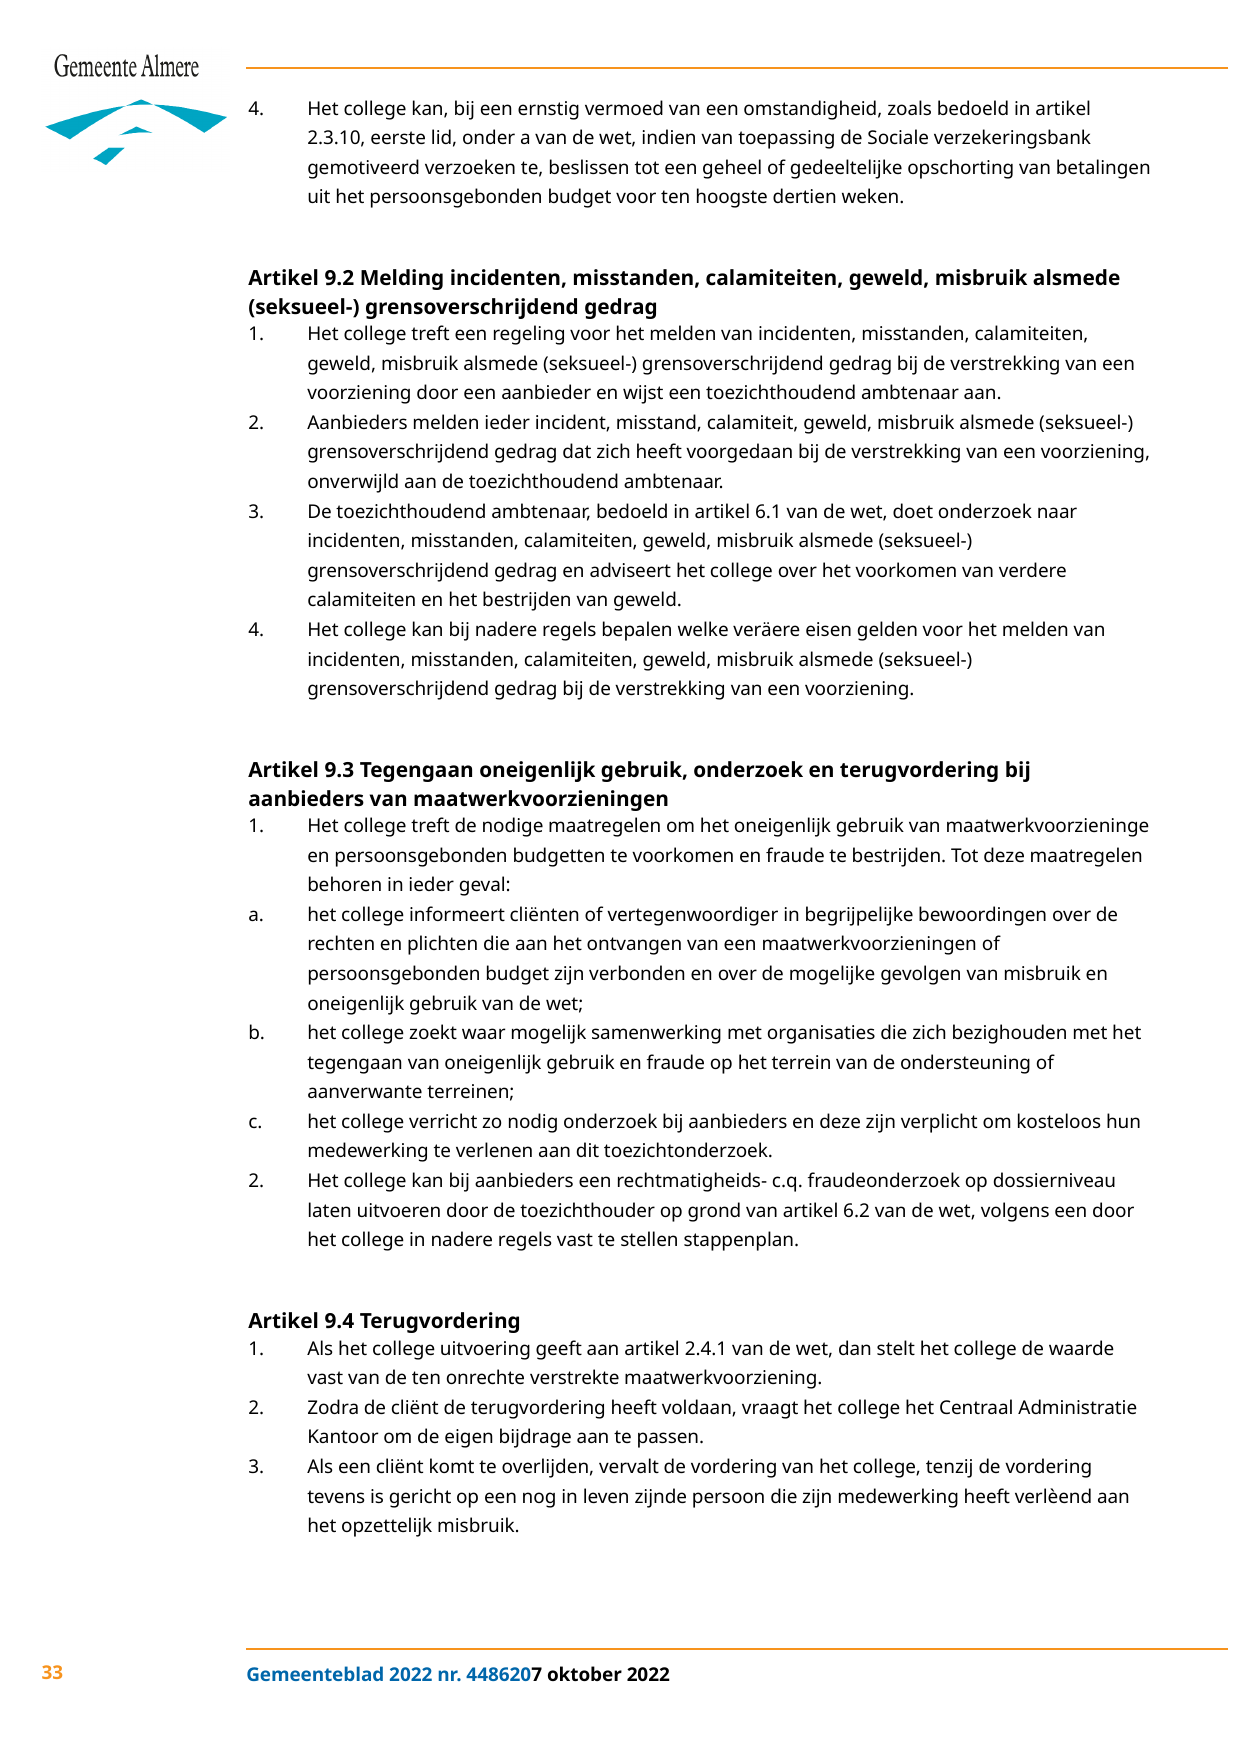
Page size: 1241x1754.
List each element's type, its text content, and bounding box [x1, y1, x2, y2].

list Het college kan bij nadere regels bepalen welke veräere eisen gelden voor het melden van incidenten, misstanden, calamiteiten, geweld, misbruik alsmede (seksueel-) grensoverschrijdend gedrag bij de verstrekking van een voorziening. [248, 616, 1152, 701]
list Het college kan, bij een ernstig vermoed van een omstandigheid, zoals bedoeld in artikel 2.3.10, eerste lid, onder a van de wet, indien van toepassing de Sociale verzekeringsbank gemotiveerd verzoeken te, beslissen tot een geheel of gedeeltelijke opschorting van betalingen uit het persoonsgebonden budget voor ten hoogste dertien weken. [248, 95, 1152, 209]
list het college informeert cliënten of vertegenwoordiger in begrijpelijke bewoordingen over de rechten en plichten die aan het ontvangen van een maatwerkvoorzieningen of persoonsgebonden budget zijn verbonden en over de mogelijke gevolgen van misbruik en oneigenlijk gebruik van de wet; [248, 901, 1152, 1016]
list het college verricht zo nodig onderzoek bij aanbieders en deze zijn verplicht om kosteloos hun medewerking te verlenen aan dit toezichtonderzoek. [248, 1108, 1152, 1163]
text Artikel 9.3 Tegengaan oneigenlijk gebruik, onderzoek en terugvordering bij aanbieders van maatwerkvoorzieningen [248, 755, 1152, 812]
list Zodra de cliënt de terugvordering heeft voldaan, vraagt het college het Centraal Administratie Kantoor om de eigen bijdrage aan te passen. [248, 1394, 1152, 1449]
list Als een cliënt komt te overlijden, vervalt de vordering van het college, tenzij de vordering tevens is gericht op een nog in leven zijnde persoon die zijn medewerking heeft verlèend aan het opzettelijk misbruik. [248, 1453, 1152, 1538]
text Artikel 9.4 Terugvordering [248, 1306, 1152, 1335]
text Artikel 9.2 Melding incidenten, misstanden, calamiteiten, geweld, misbruik alsmede (seksueel-) grensoverschrijdend gedrag [248, 263, 1152, 320]
list Aanbieders melden ieder incident, misstand, calamiteit, geweld, misbruik alsmede (seksueel-) grensoverschrijdend gedrag dat zich heeft voorgedaan bij de verstrekking van een voorziening, onverwijld aan de toezichthoudend ambtenaar. [248, 409, 1152, 494]
list De toezichthoudend ambtenaar, bedoeld in artikel 6.1 van de wet, doet onderzoek naar incidenten, misstanden, calamiteiten, geweld, misbruik alsmede (seksueel-) grensoverschrijdend gedrag en adviseert het college over het voorkomen van verdere calamiteiten en het bestrijden van geweld. [248, 498, 1152, 612]
list Het college treft een regeling voor het melden van incidenten, misstanden, calamiteiten, geweld, misbruik alsmede (seksueel-) grensoverschrijdend gedrag bij de verstrekking van een voorziening door een aanbieder en wijst een toezichthoudend ambtenaar aan. [248, 320, 1152, 405]
list het college zoekt waar mogelijk samenwerking met organisaties die zich bezighouden met het tegengaan van oneigenlijk gebruik en fraude op het terrein van de ondersteuning of aanverwante terreinen; [248, 1019, 1152, 1104]
list Het college kan bij aanbieders een rechtmatigheids- c.q. fraudeonderzoek op dossierniveau laten uitvoeren door de toezichthouder op grond van artikel 6.2 van de wet, volgens een door het college in nadere regels vast te stellen stappenplan. [248, 1167, 1152, 1252]
list Het college treft de nodige maatregelen om het oneigenlijk gebruik van maatwerkvoorzieninge en persoonsgebonden budgetten te voorkomen en fraude te bestrijden. Tot deze maatregelen behoren in ieder geval: [248, 812, 1152, 897]
picture [41, 47, 231, 172]
list Als het college uitvoering geeft aan artikel 2.4.1 van de wet, dan stelt het college de waarde vast van de ten onrechte verstrekte maatwerkvoorziening. [248, 1335, 1152, 1390]
